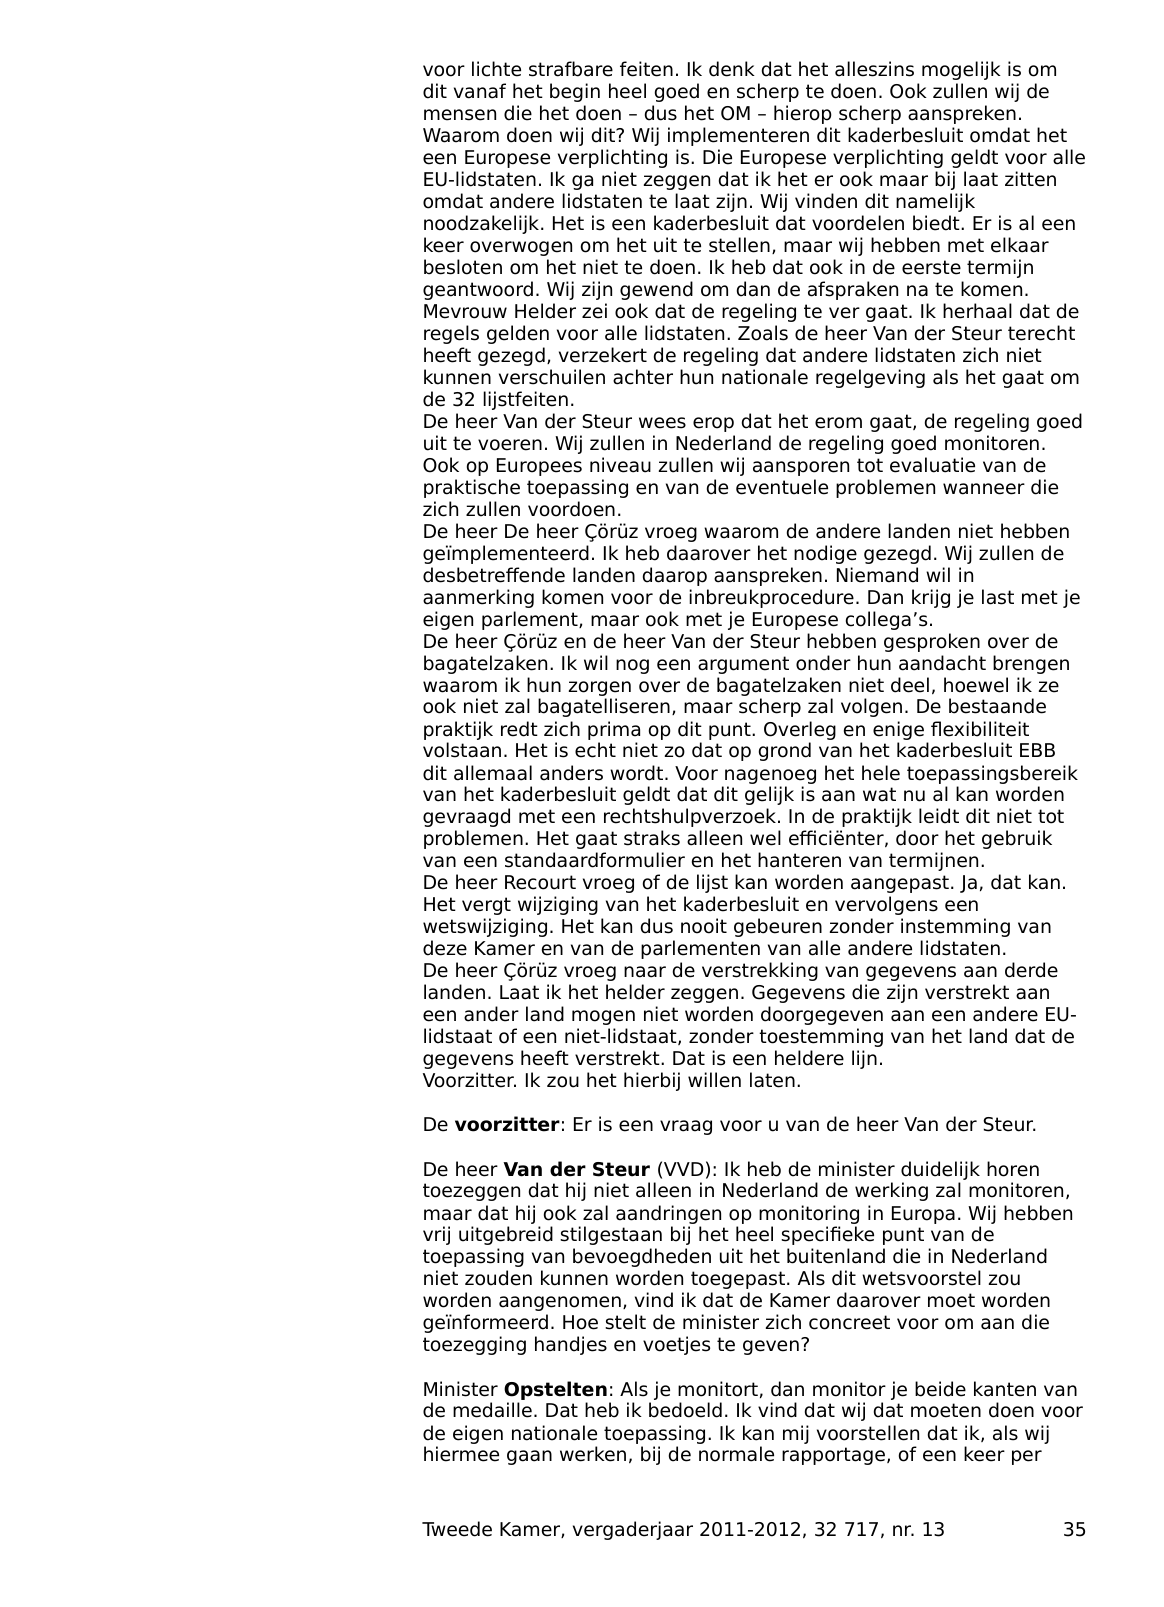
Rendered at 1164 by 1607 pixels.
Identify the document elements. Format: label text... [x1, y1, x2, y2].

text Minister Opstelten: Als je monitort, dan monitor je beide kanten van de medaille. Dat heb ik bedoeld. Ik vind dat wij dat moeten doen voor de eigen nationale toepassing. Ik kan mij voorstellen dat ik, als wij hiermee gaan werken, bij de normale rapportage, of een keer per [422, 1378, 1087, 1466]
text De heer Çörüz en de heer Van der Steur hebben gesproken over de bagatelzaken. Ik wil nog een argument onder hun aandacht brengen waarom ik hun zorgen over de bagatelzaken niet deel, hoewel ik ze ook niet zal bagatelliseren, maar scherp zal volgen. De bestaande praktijk redt zich prima op dit punt. Overleg en enige flexibiliteit volstaan. Het is echt niet zo dat op grond van het kaderbesluit EBB dit allemaal anders wordt. Voor nagenoeg het hele toepassingsbereik van het kaderbesluit geldt dat dit gelijk is aan wat nu al kan worden gevraagd met een rechtshulpverzoek. In de praktijk leidt dit niet tot problemen. Het gaat straks alleen wel efficiënter, door het gebruik van een standaardformulier en het hanteren van termijnen. [422, 631, 1087, 872]
text De heer De heer Çörüz vroeg waarom de andere landen niet hebben geïmplementeerd. Ik heb daarover het nodige gezegd. Wij zullen de desbetreffende landen daarop aanspreken. Niemand wil in aanmerking komen voor de inbreukprocedure. Dan krijg je last met je eigen parlement, maar ook met je Europese collega’s. [422, 521, 1087, 631]
text De heer Recourt vroeg of de lijst kan worden aangepast. Ja, dat kan. Het vergt wijziging van het kaderbesluit en vervolgens een wetswijziging. Het kan dus nooit gebeuren zonder instemming van deze Kamer en van de parlementen van alle andere lidstaten. [422, 872, 1087, 960]
text voor lichte strafbare feiten. Ik denk dat het alleszins mogelijk is om dit vanaf het begin heel goed en scherp te doen. Ook zullen wij de mensen die het doen – dus het OM – hierop scherp aanspreken. [422, 59, 1087, 125]
text Waarom doen wij dit? Wij implementeren dit kaderbesluit omdat het een Europese verplichting is. Die Europese verplichting geldt voor alle EU-lidstaten. Ik ga niet zeggen dat ik het er ook maar bij laat zitten omdat andere lidstaten te laat zijn. Wij vinden dit namelijk noodzakelijk. Het is een kaderbesluit dat voordelen biedt. Er is al een keer overwogen om het uit te stellen, maar wij hebben met elkaar besloten om het niet te doen. Ik heb dat ook in de eerste termijn geantwoord. Wij zijn gewend om dan de afspraken na te komen. Mevrouw Helder zei ook dat de regeling te ver gaat. Ik herhaal dat de regels gelden voor alle lidstaten. Zoals de heer Van der Steur terecht heeft gezegd, verzekert de regeling dat andere lidstaten zich niet kunnen verschuilen achter hun nationale regelgeving als het gaat om de 32 lijstfeiten. [422, 125, 1087, 411]
text De heer Çörüz vroeg naar de verstrekking van gegevens aan derde landen. Laat ik het helder zeggen. Gegevens die zijn verstrekt aan een ander land mogen niet worden doorgegeven aan een andere EU-lidstaat of een niet-lidstaat, zonder toestemming van het land dat de gegevens heeft verstrekt. Dat is een heldere lijn. [422, 960, 1087, 1070]
text De voorzitter: Er is een vraag voor u van de heer Van der Steur. [422, 1114, 1087, 1136]
text De heer Van der Steur (VVD): Ik heb de minister duidelijk horen toezeggen dat hij niet alleen in Nederland de werking zal monitoren, maar dat hij ook zal aandringen op monitoring in Europa. Wij hebben vrij uitgebreid stilgestaan bij het heel specifieke punt van de toepassing van bevoegdheden uit het buitenland die in Nederland niet zouden kunnen worden toegepast. Als dit wetsvoorstel zou worden aangenomen, vind ik dat de Kamer daarover moet worden geïnformeerd. Hoe stelt de minister zich concreet voor om aan die toezegging handjes en voetjes te geven? [422, 1158, 1087, 1356]
text De heer Van der Steur wees erop dat het erom gaat, de regeling goed uit te voeren. Wij zullen in Nederland de regeling goed monitoren. Ook op Europees niveau zullen wij aansporen tot evaluatie van de praktische toepassing en van de eventuele problemen wanneer die zich zullen voordoen. [422, 411, 1087, 521]
text Voorzitter. Ik zou het hierbij willen laten. [422, 1070, 1087, 1092]
